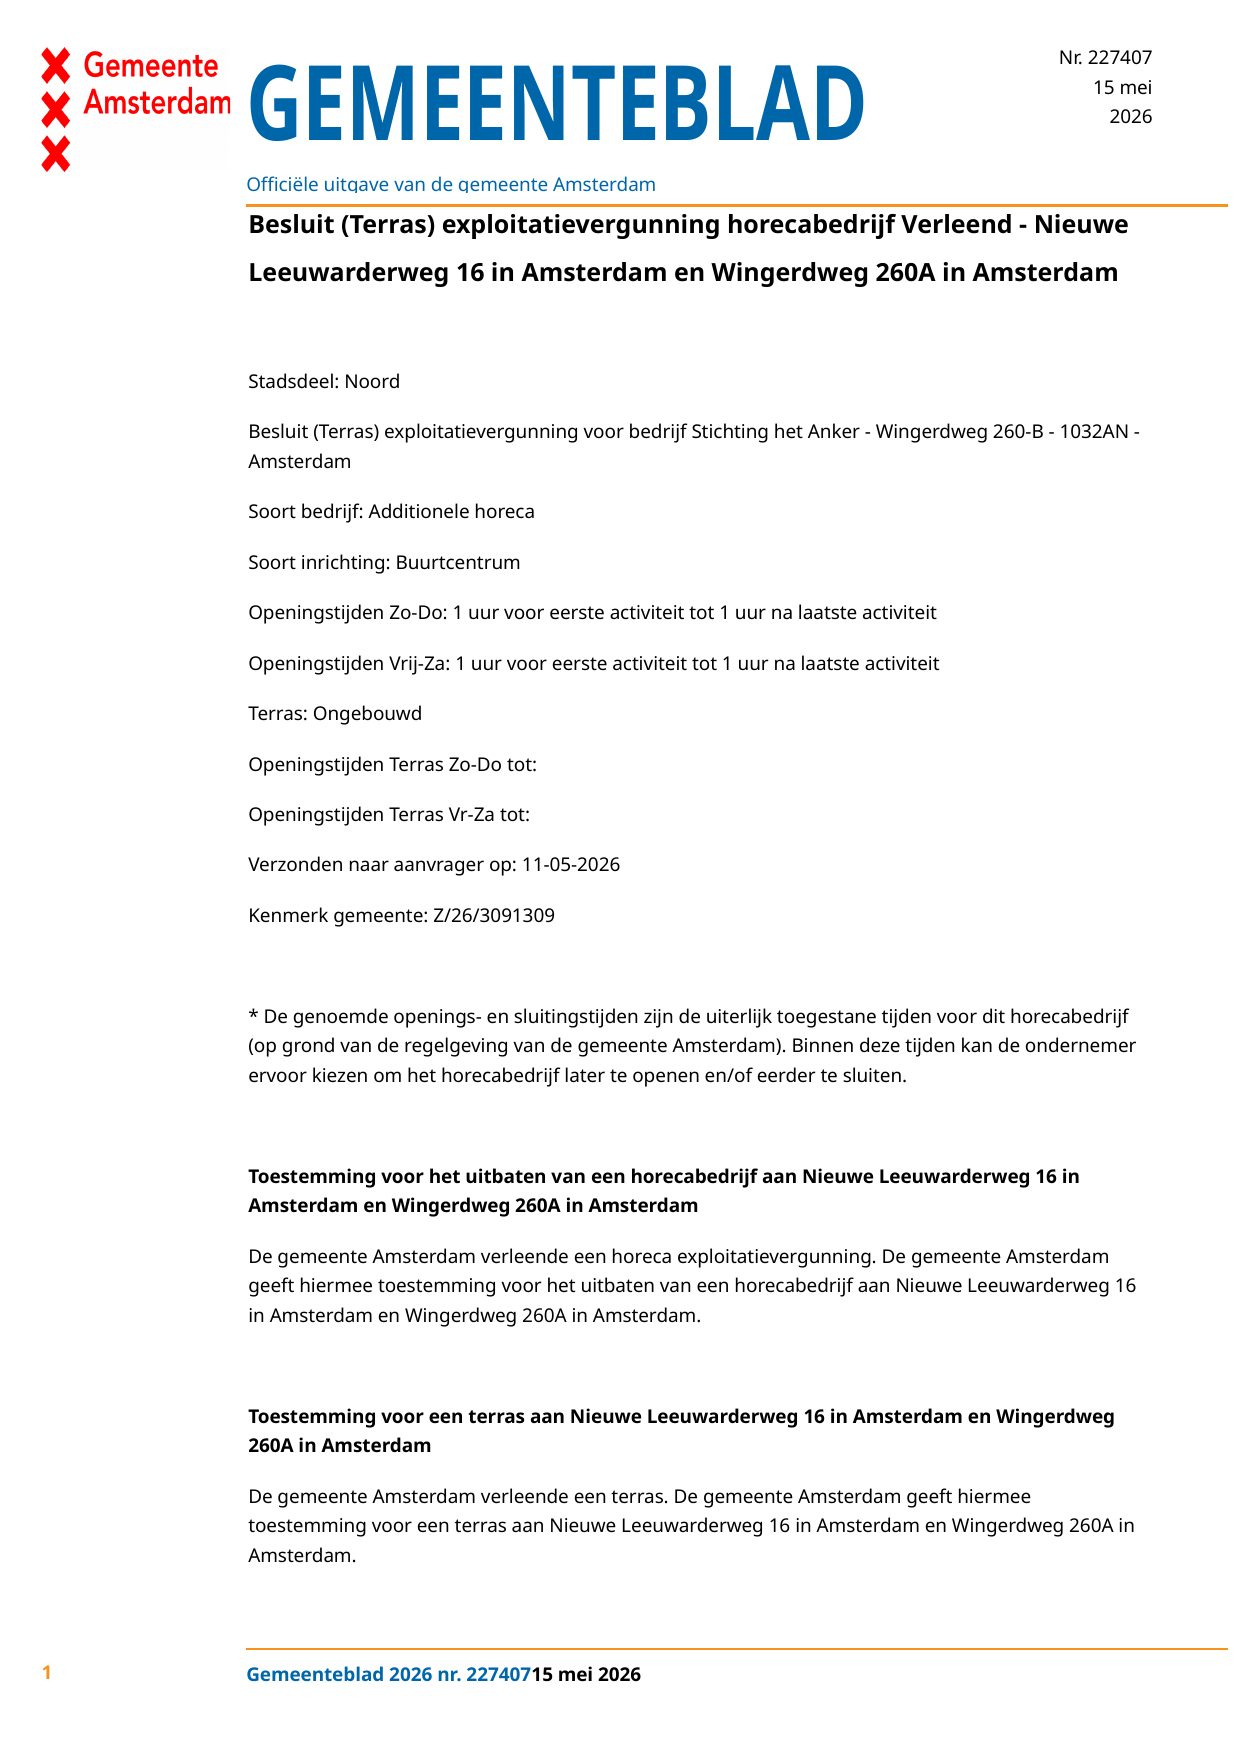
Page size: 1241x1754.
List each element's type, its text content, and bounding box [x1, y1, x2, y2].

text Stadsdeel: Noord [248, 368, 1152, 394]
text Besluit (Terras) exploitatievergunning horecabedrijf Verleend - Nieuwe Leeuwarderweg 16 in Amsterdam en Wingerdweg 260A in Amsterdam [248, 207, 1152, 288]
text Openingstijden Zo-Do: 1 uur voor eerste activiteit tot 1 uur na laatste activiteit [248, 599, 1152, 625]
text Besluit (Terras) exploitatievergunning voor bedrijf Stichting het Anker - Wingerdweg 260-B - 1032AN - Amsterdam [248, 419, 1152, 474]
text Toestemming voor een terras aan Nieuwe Leeuwarderweg 16 in Amsterdam en Wingerdweg 260A in Amsterdam [248, 1403, 1152, 1458]
text Verzonden naar aanvrager op: 11-05-2026 [248, 852, 1152, 877]
text Openingstijden Terras Vr-Za tot: [248, 801, 1152, 827]
text Kenmerk gemeente: Z/26/3091309 [248, 902, 1152, 928]
text Openingstijden Vrij-Za: 1 uur voor eerste activiteit tot 1 uur na laatste activiteit [248, 650, 1152, 676]
text Soort bedrijf: Additionele horeca [248, 499, 1152, 524]
text * De genoemde openings- en sluitingstijden zijn de uiterlijk toegestane tijden voor dit horecabedrijf (op grond van de regelgeving van de gemeente Amsterdam). Binnen deze tijden kan de ondernemer ervoor kiezen om het horecabedrijf later te openen en/of eerder te sluiten. [248, 1003, 1152, 1088]
text Openingstijden Terras Zo-Do tot: [248, 751, 1152, 777]
text De gemeente Amsterdam verleende een terras. De gemeente Amsterdam geeft hiermee toestemming voor een terras aan Nieuwe Leeuwarderweg 16 in Amsterdam en Wingerdweg 260A in Amsterdam. [248, 1483, 1152, 1568]
picture [41, 47, 231, 172]
text Toestemming voor het uitbaten van een horecabedrijf aan Nieuwe Leeuwarderweg 16 in Amsterdam en Wingerdweg 260A in Amsterdam [248, 1163, 1152, 1218]
text De gemeente Amsterdam verleende een horeca exploitatievergunning. De gemeente Amsterdam geeft hiermee toestemming voor het uitbaten van een horecabedrijf aan Nieuwe Leeuwarderweg 16 in Amsterdam en Wingerdweg 260A in Amsterdam. [248, 1243, 1152, 1328]
text Terras: Ongebouwd [248, 700, 1152, 726]
text Soort inrichting: Buurtcentrum [248, 549, 1152, 575]
